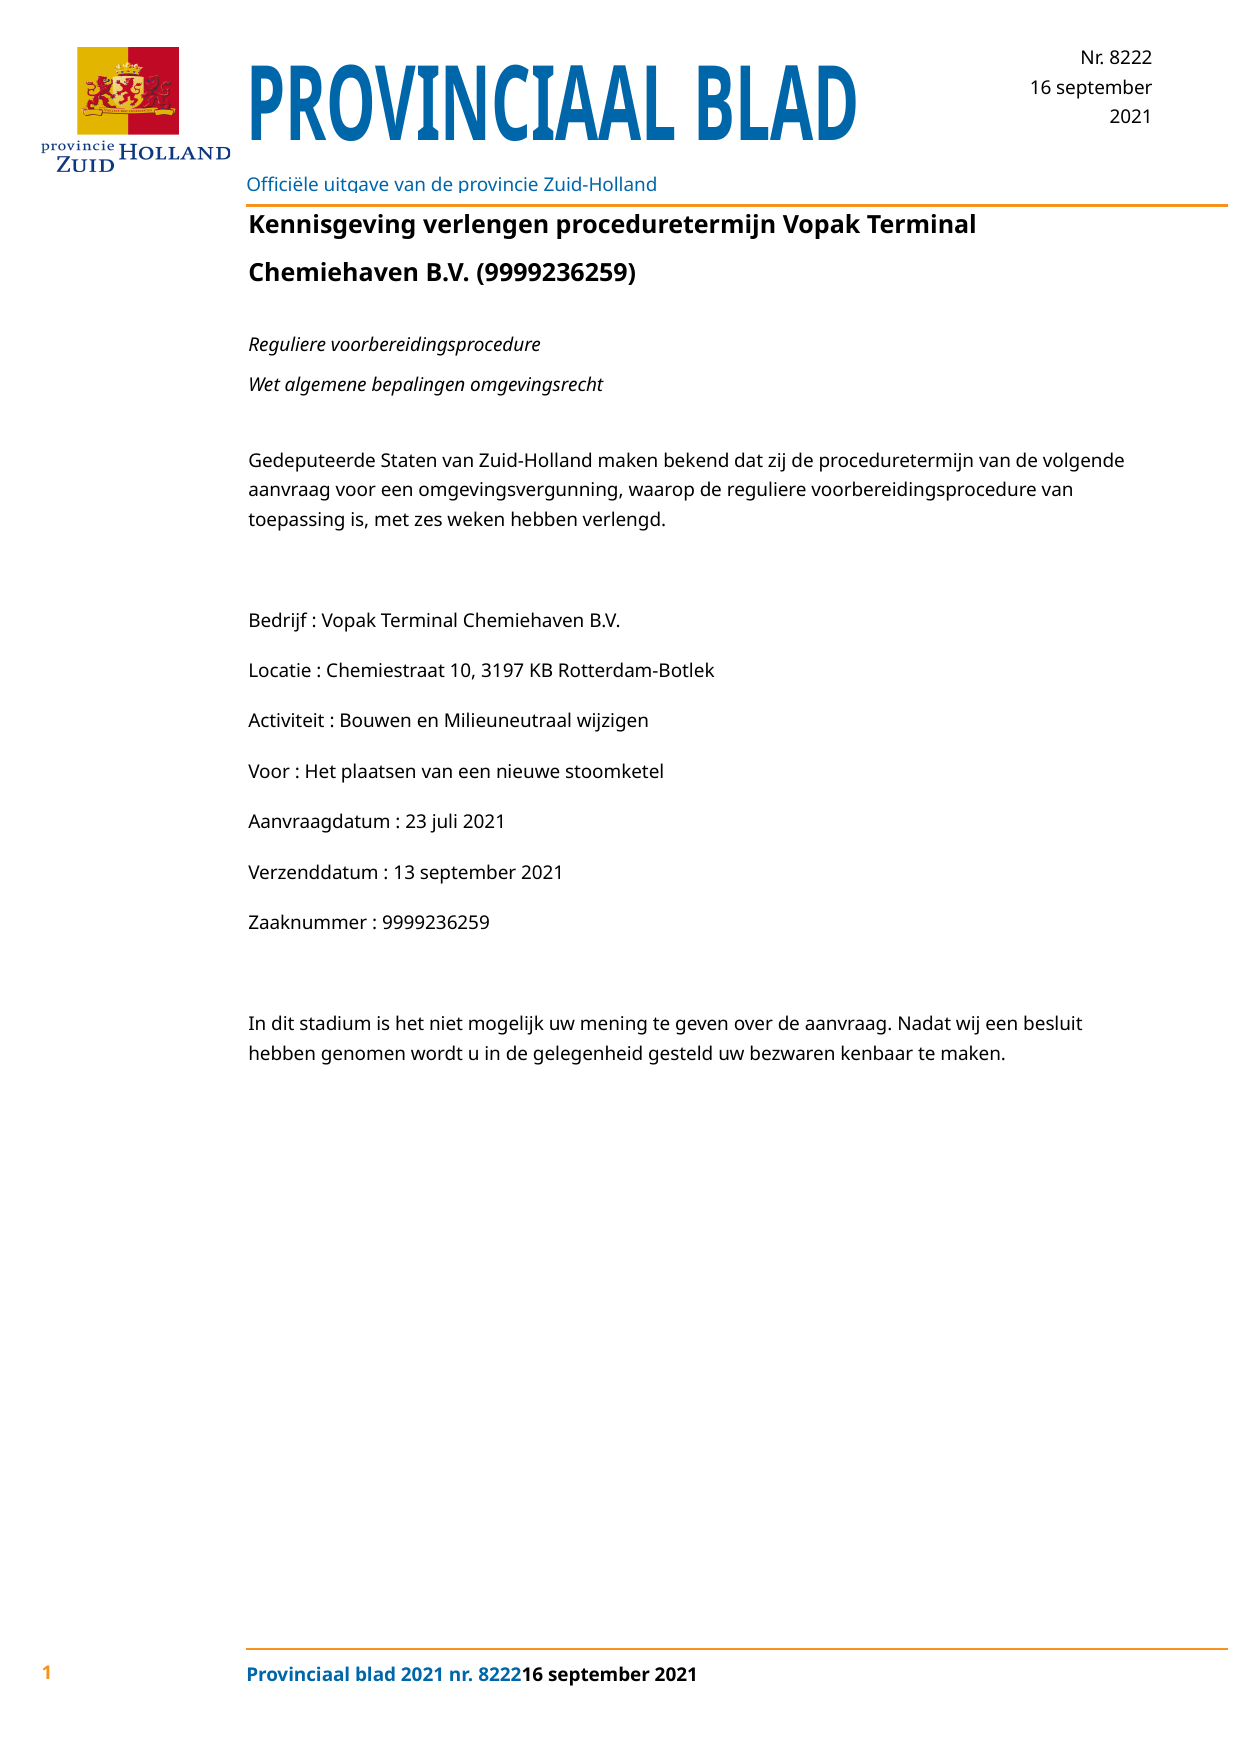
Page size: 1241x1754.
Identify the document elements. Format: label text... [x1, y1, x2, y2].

text Kennisgeving verlengen proceduretermijn Vopak Terminal Chemiehaven B.V. (9999236259) [248, 207, 1152, 288]
text Aanvraagdatum : 23 juli 2021 [248, 808, 1152, 834]
picture [41, 47, 231, 172]
text Gedeputeerde Staten van Zuid-Holland maken bekend dat zij de proceduretermijn van de volgende aanvraag voor een omgevingsvergunning, waarop de reguliere voorbereidingsprocedure van toepassing is, met zes weken hebben verlengd. [248, 447, 1152, 532]
text Zaaknummer : 9999236259 [248, 909, 1152, 935]
text Locatie : Chemiestraat 10, 3197 KB Rotterdam-Botlek [248, 657, 1152, 683]
text Voor : Het plaatsen van een nieuwe stoomketel [248, 758, 1152, 784]
text Bedrijf : Vopak Terminal Chemiehaven B.V. [248, 607, 1152, 633]
text In dit stadium is het niet mogelijk uw mening te geven over de aanvraag. Nadat wij een besluit hebben genomen wordt u in de gelegenheid gesteld uw bezwaren kenbaar te maken. [248, 1010, 1152, 1066]
text Reguliere voorbereidingsprocedure [248, 331, 1152, 357]
text Activiteit : Bouwen en Milieuneutraal wijzigen [248, 708, 1152, 733]
text Wet algemene bepalingen omgevingsrecht [248, 371, 1152, 396]
text Verzenddatum : 13 september 2021 [248, 859, 1152, 885]
